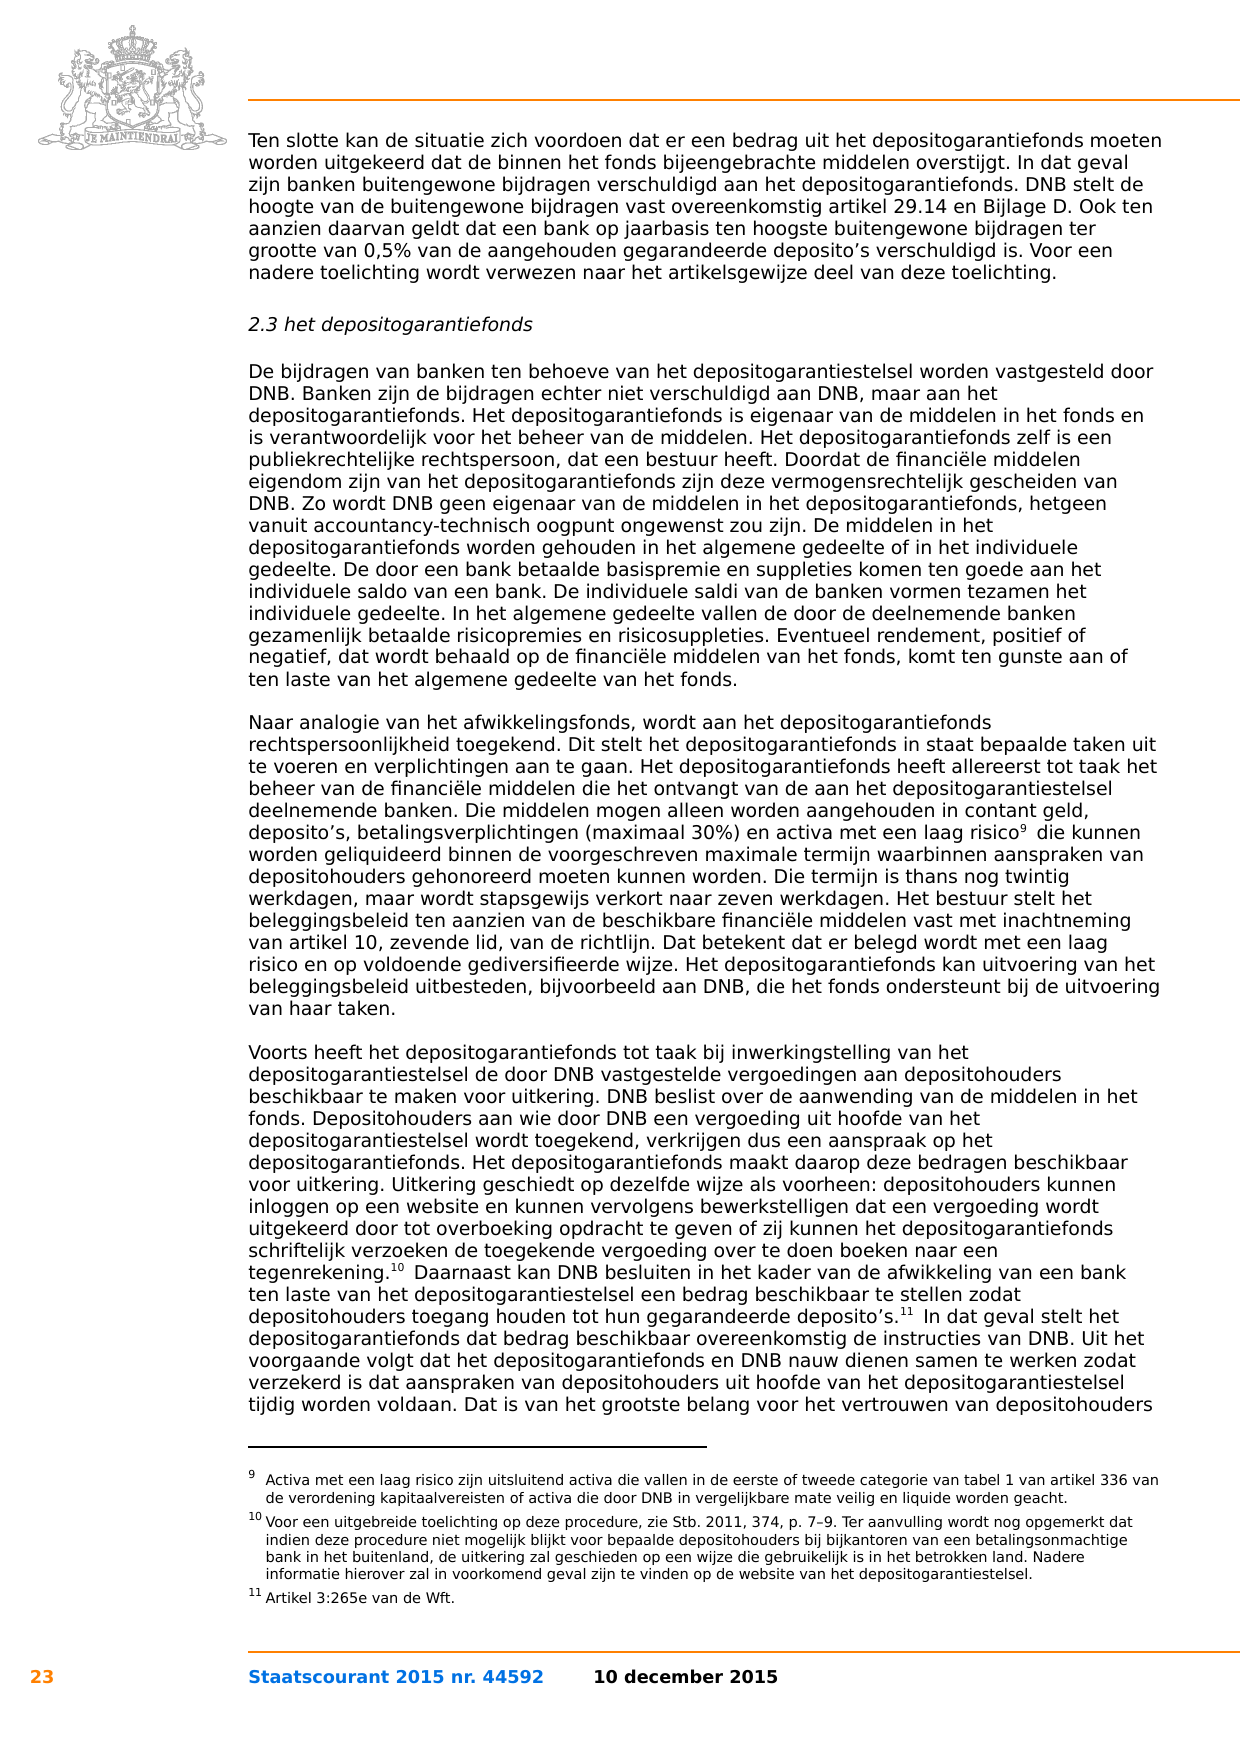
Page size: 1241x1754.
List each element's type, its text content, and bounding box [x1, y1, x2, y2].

text Activa met een laag risico zijn uitsluitend activa die vallen in de eerste of tweede categorie van tabel 1 van artikel 336 van de verordening kapitaalvereisten of activa die door DNB in vergelijkbare mate veilig en liquide worden geacht. [248, 1468, 1163, 1507]
text Voor een uitgebreide toelichting op deze procedure, zie Stb. 2011, 374, p. 7–9. Ter aanvulling wordt nog opgemerkt dat indien deze procedure niet mogelijk blijkt voor bepaalde depositohouders bij bijkantoren van een betalingsonmachtige bank in het buitenland, de uitkering zal geschieden op een wijze die gebruikelijk is in het betrokken land. Nadere informatie hierover zal in voorkomend geval zijn te vinden op de website van het depositogarantiestelsel. [248, 1510, 1163, 1583]
text Ten slotte kan de situatie zich voordoen dat er een bedrag uit het depositogarantiefonds moeten worden uitgekeerd dat de binnen het fonds bijeengebrachte middelen overstijgt. In dat geval zijn banken buitengewone bijdragen verschuldigd aan het depositogarantiefonds. DNB stelt de hoogte van de buitengewone bijdragen vast overeenkomstig artikel 29.14 en Bijlage D. Ook ten aanzien daarvan geldt dat een bank op jaarbasis ten hoogste buitengewone bijdragen ter grootte van 0,5% van de aangehouden gegarandeerde deposito’s verschuldigd is. Voor een nadere toelichting wordt verwezen naar het artikelsgewijze deel van deze toelichting. [248, 130, 1163, 284]
text Voorts heeft het depositogarantiefonds tot taak bij inwerkingstelling van het depositogarantiestelsel de door DNB vastgestelde vergoedingen aan depositohouders beschikbaar te maken voor uitkering. DNB beslist over de aanwending van de middelen in het fonds. Depositohouders aan wie door DNB een vergoeding uit hoofde van het depositogarantiestelsel wordt toegekend, verkrijgen dus een aanspraak op het depositogarantiefonds. Het depositogarantiefonds maakt daarop deze bedragen beschikbaar voor uitkering. Uitkering geschiedt op dezelfde wijze als voorheen: depositohouders kunnen inloggen op een website en kunnen vervolgens bewerkstelligen dat een vergoeding wordt uitgekeerd door tot overboeking opdracht te geven of zij kunnen het depositogarantiefonds schriftelijk verzoeken de toegekende vergoeding over te doen boeken naar een tegenrekening. Daarnaast kan DNB besluiten in het kader van de afwikkeling van een bank ten laste van het depositogarantiestelsel een bedrag beschikbaar te stellen zodat depositohouders toegang houden tot hun gegarandeerde deposito’s. In dat geval stelt het depositogarantiefonds dat bedrag beschikbaar overeenkomstig de instructies van DNB. Uit het voorgaande volgt dat het depositogarantiefonds en DNB nauw dienen samen te werken zodat verzekerd is dat aanspraken van depositohouders uit hoofde van het depositogarantiestelsel tijdig worden voldaan. Dat is van het grootste belang voor het vertrouwen van depositohouders [248, 1042, 1163, 1416]
subtitle 2.3 het depositogarantiefonds [248, 314, 1163, 336]
picture [38, 25, 227, 150]
text Naar analogie van het afwikkelingsfonds, wordt aan het depositogarantiefonds rechtspersoonlijkheid toegekend. Dit stelt het depositogarantiefonds in staat bepaalde taken uit te voeren en verplichtingen aan te gaan. Het depositogarantiefonds heeft allereerst tot taak het beheer van de financiële middelen die het ontvangt van de aan het depositogarantiestelsel deelnemende banken. Die middelen mogen alleen worden aangehouden in contant geld, deposito’s, betalingsverplichtingen (maximaal 30%) en activa met een laag risico die kunnen worden geliquideerd binnen de voorgeschreven maximale termijn waarbinnen aanspraken van depositohouders gehonoreerd moeten kunnen worden. Die termijn is thans nog twintig werkdagen, maar wordt stapsgewijs verkort naar zeven werkdagen. Het bestuur stelt het beleggingsbeleid ten aanzien van de beschikbare financiële middelen vast met inachtneming van artikel 10, zevende lid, van de richtlijn. Dat betekent dat er belegd wordt met een laag risico en op voldoende gediversifieerde wijze. Het depositogarantiefonds kan uitvoering van het beleggingsbeleid uitbesteden, bijvoorbeeld aan DNB, die het fonds ondersteunt bij de uitvoering van haar taken. [248, 712, 1163, 1020]
text De bijdragen van banken ten behoeve van het depositogarantiestelsel worden vastgesteld door DNB. Banken zijn de bijdragen echter niet verschuldigd aan DNB, maar aan het depositogarantiefonds. Het depositogarantiefonds is eigenaar van de middelen in het fonds en is verantwoordelijk voor het beheer van de middelen. Het depositogarantiefonds zelf is een publiekrechtelijke rechtspersoon, dat een bestuur heeft. Doordat de financiële middelen eigendom zijn van het depositogarantiefonds zijn deze vermogensrechtelijk gescheiden van DNB. Zo wordt DNB geen eigenaar van de middelen in het depositogarantiefonds, hetgeen vanuit accountancy-technisch oogpunt ongewenst zou zijn. De middelen in het depositogarantiefonds worden gehouden in het algemene gedeelte of in het individuele gedeelte. De door een bank betaalde basispremie en suppleties komen ten goede aan het individuele saldo van een bank. De individuele saldi van de banken vormen tezamen het individuele gedeelte. In het algemene gedeelte vallen de door de deelnemende banken gezamenlijk betaalde risicopremies en risicosuppleties. Eventueel rendement, positief of negatief, dat wordt behaald op de financiële middelen van het fonds, komt ten gunste aan of ten laste van het algemene gedeelte van het fonds. [248, 361, 1163, 690]
text Artikel 3:265e van de Wft. [248, 1586, 1163, 1608]
